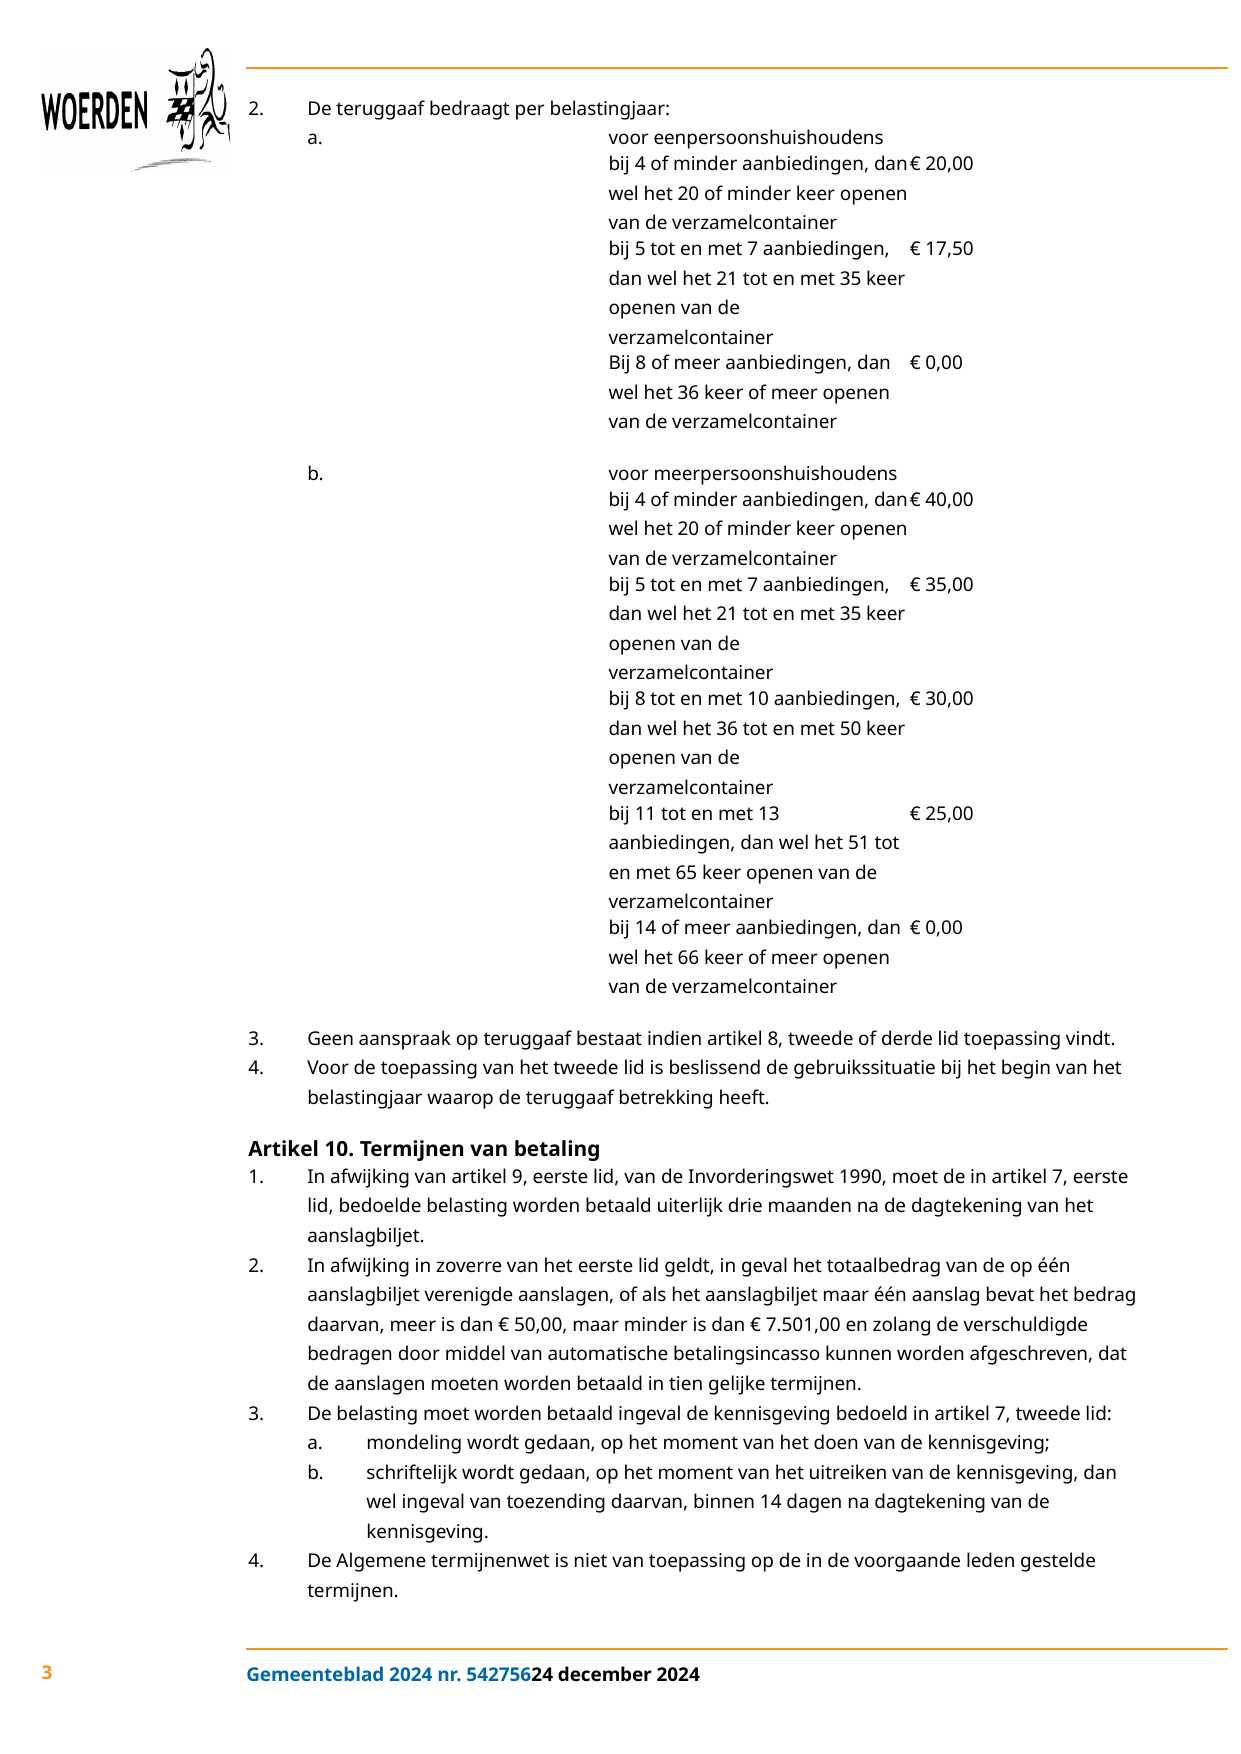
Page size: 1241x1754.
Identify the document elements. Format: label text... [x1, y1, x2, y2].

table_cell € 30,00 [910, 685, 1211, 800]
table_cell [307, 685, 608, 800]
table_cell € 0,00 [910, 350, 1211, 434]
table_cell [608, 999, 909, 1025]
table_cell [307, 571, 608, 685]
table_cell Bij 8 of meer aanbiedingen, dan wel het 36 keer of meer openen van de verzamelcontainer [608, 350, 909, 434]
table_header a. [307, 125, 608, 150]
table_cell € 40,00 [910, 486, 1211, 571]
list mondeling wordt gedaan, op het moment van het doen van de kennisgeving; [307, 1429, 1152, 1455]
list Geen aanspraak op teruggaaf bestaat indien artikel 8, tweede of derde lid toepassing vindt. [248, 1025, 1152, 1051]
table_cell [608, 435, 909, 460]
table_cell [307, 350, 608, 434]
table_cell [307, 800, 608, 914]
table_cell € 25,00 [910, 800, 1211, 914]
table_cell b. [307, 460, 608, 486]
table_cell [910, 460, 1211, 486]
table_cell bij 4 of minder aanbiedingen, dan wel het 20 of minder keer openen van de verzamelcontainer [608, 150, 909, 235]
list De belasting moet worden betaald ingeval de kennisgeving bedoeld in artikel 7, tweede lid: [248, 1400, 1152, 1425]
table_header [910, 125, 1211, 150]
table_header voor eenpersoonshuishoudens [608, 125, 909, 150]
table_cell [307, 235, 608, 349]
table_cell voor meerpersoonshuishoudens [608, 460, 909, 486]
list De teruggaaf bedraagt per belastingjaar: [248, 95, 1152, 121]
table_cell € 20,00 [910, 150, 1211, 235]
table_cell [910, 999, 1211, 1025]
table_cell bij 8 tot en met 10 aanbiedingen, dan wel het 36 tot en met 50 keer openen van de verzamelcontainer [608, 685, 909, 800]
list In afwijking in zoverre van het eerste lid geldt, in geval het totaalbedrag van de op één aanslagbiljet verenigde aanslagen, of als het aanslagbiljet maar één aanslag bevat het bedrag daarvan, meer is dan € 50,00, maar minder is dan € 7.501,00 en zolang de verschuldigde bedragen door middel van automatische betalingsincasso kunnen worden afgeschreven, dat de aanslagen moeten worden betaald in tien gelijke termijnen. [248, 1252, 1152, 1396]
table_cell bij 11 tot en met 13 aanbiedingen, dan wel het 51 tot en met 65 keer openen van de verzamelcontainer [608, 800, 909, 914]
table_cell bij 4 of minder aanbiedingen, dan wel het 20 of minder keer openen van de verzamelcontainer [608, 486, 909, 571]
text Artikel 10. Termijnen van betaling [248, 1134, 1152, 1163]
table_cell € 17,50 [910, 235, 1211, 349]
table_cell € 35,00 [910, 571, 1211, 685]
table_cell [307, 914, 608, 999]
list schriftelijk wordt gedaan, op het moment van het uitreiken van de kennisgeving, dan wel ingeval van toezending daarvan, binnen 14 dagen na dagtekening van de kennisgeving. [307, 1459, 1152, 1544]
picture [41, 47, 231, 172]
table_cell [307, 150, 608, 235]
list In afwijking van artikel 9, eerste lid, van de Invorderingswet 1990, moet de in artikel 7, eerste lid, bedoelde belasting worden betaald uiterlijk drie maanden na de dagtekening van het aanslagbiljet. [248, 1163, 1152, 1248]
list De Algemene termijnenwet is niet van toepassing op de in de voorgaande leden gestelde termijnen. [248, 1548, 1152, 1603]
table_cell bij 5 tot en met 7 aanbiedingen, dan wel het 21 tot en met 35 keer openen van de verzamelcontainer [608, 571, 909, 685]
table_cell [307, 486, 608, 571]
table_cell [307, 999, 608, 1025]
table_cell [307, 435, 608, 460]
table_cell bij 5 tot en met 7 aanbiedingen, dan wel het 21 tot en met 35 keer openen van de verzamelcontainer [608, 235, 909, 349]
list Voor de toepassing van het tweede lid is beslissend de gebruikssituatie bij het begin van het belastingjaar waarop de teruggaaf betrekking heeft. [248, 1054, 1152, 1110]
table_cell [910, 435, 1211, 460]
table_cell € 0,00 [910, 914, 1211, 999]
table_cell bij 14 of meer aanbiedingen, dan wel het 66 keer of meer openen van de verzamelcontainer [608, 914, 909, 999]
